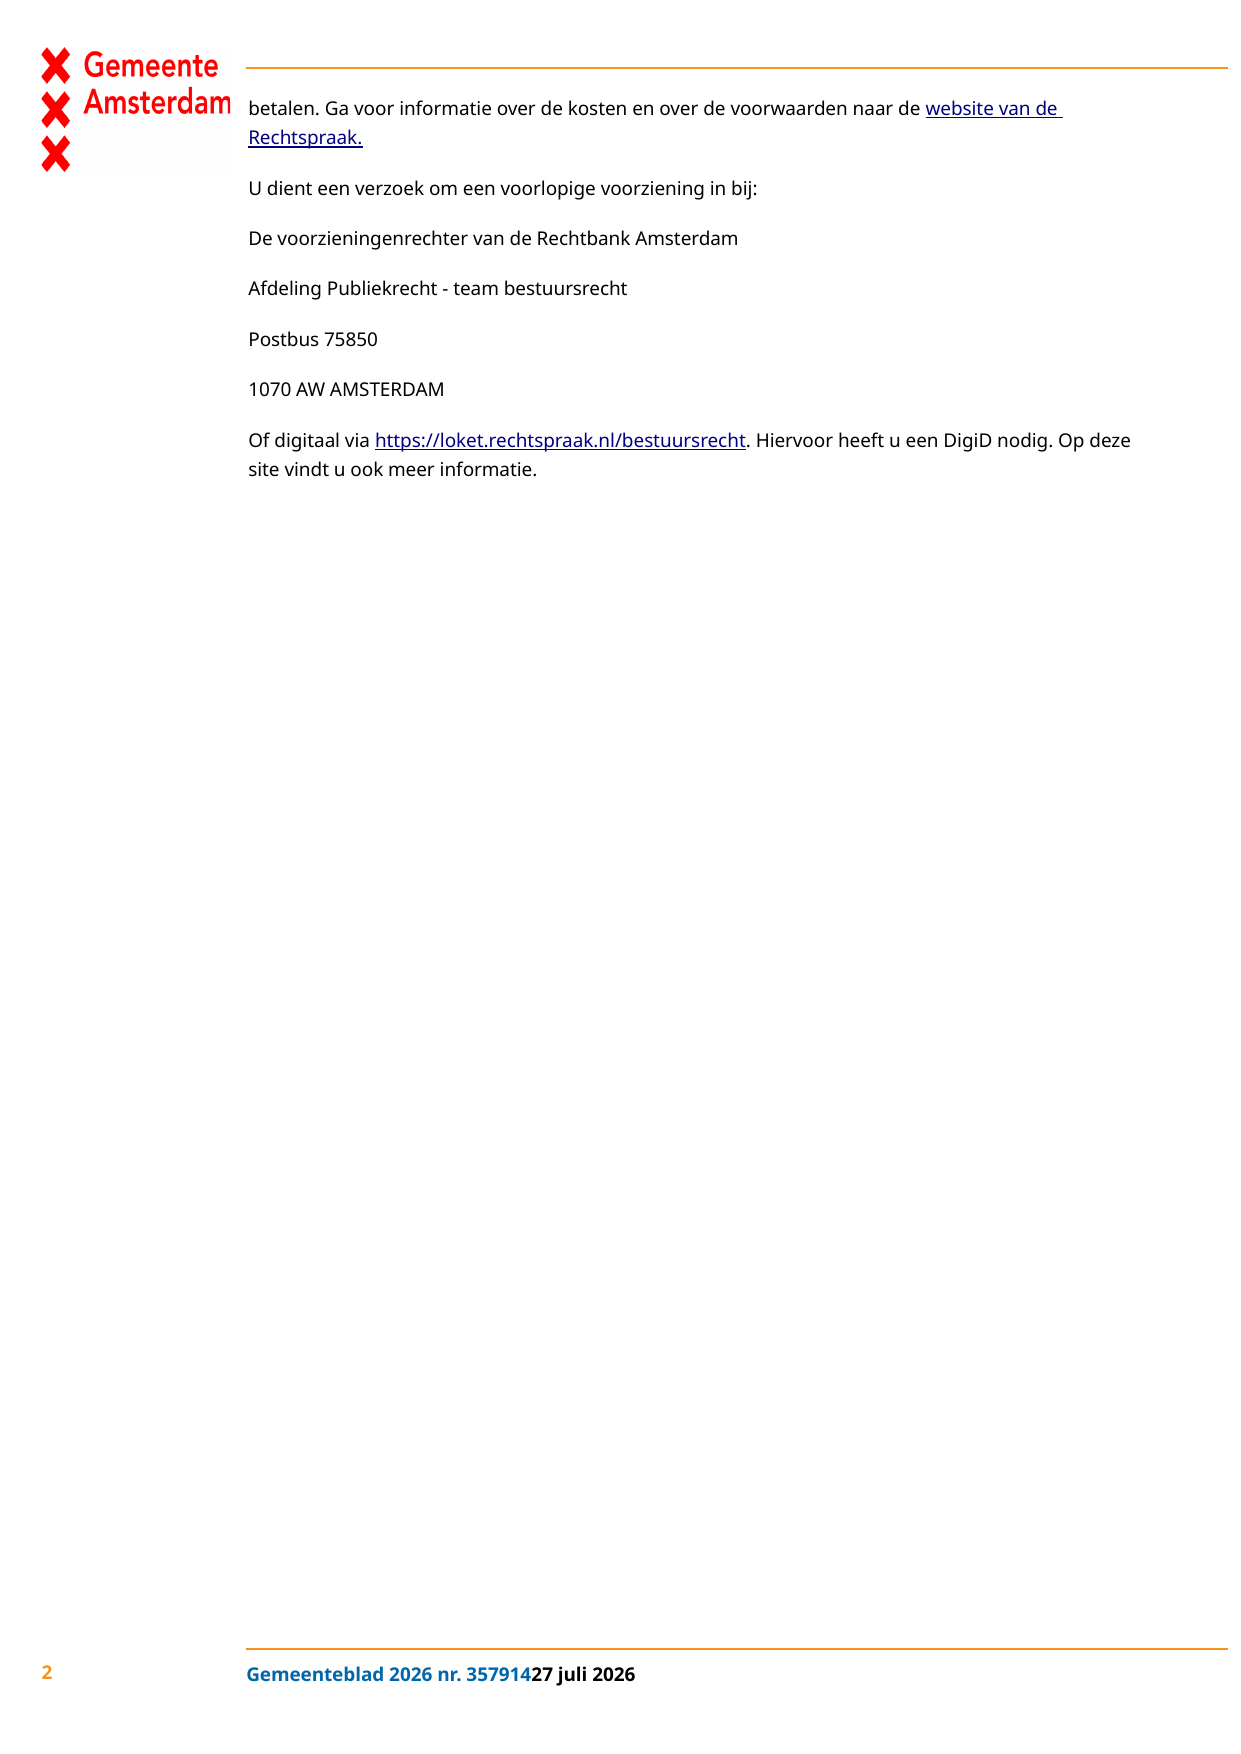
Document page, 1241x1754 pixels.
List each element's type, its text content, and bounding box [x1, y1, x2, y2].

picture [41, 47, 231, 172]
text Afdeling Publiekrecht - team bestuursrecht [248, 276, 1152, 301]
text U dient een verzoek om een voorlopige voorziening in bij: [248, 175, 1152, 201]
text Postbus 75850 [248, 326, 1152, 352]
text De voorzieningenrechter van de Rechtbank Amsterdam [248, 225, 1152, 251]
text Of digitaal via https://loket.rechtspraak.nl/bestuursrecht. Hiervoor heeft u een DigiD nodig. Op deze site vindt u ook meer informatie. [248, 427, 1152, 482]
text 1070 AW AMSTERDAM [248, 376, 1152, 402]
text betalen. Ga voor informatie over de kosten en over de voorwaarden naar de website van de Rechtspraak. [248, 95, 1152, 150]
